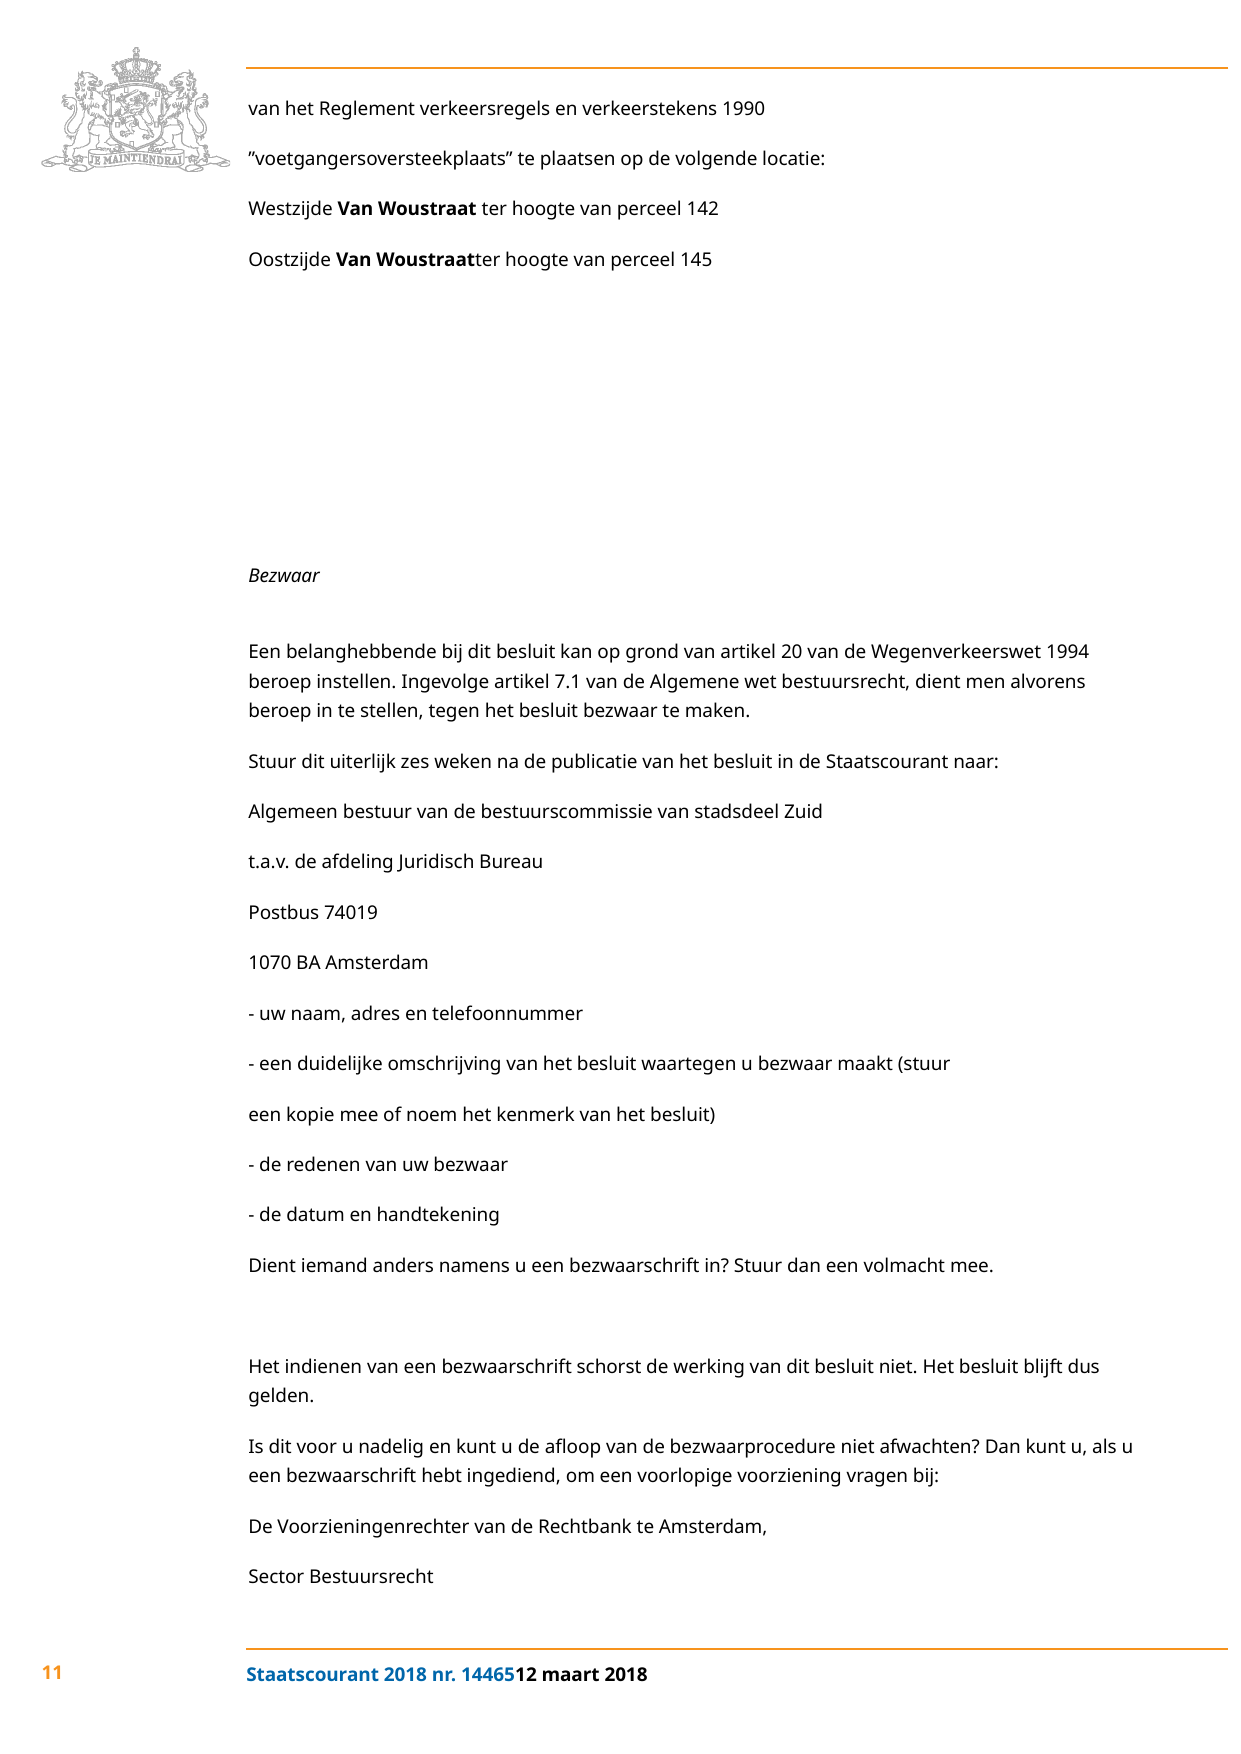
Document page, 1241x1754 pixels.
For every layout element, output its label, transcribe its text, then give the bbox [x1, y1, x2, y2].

picture [41, 47, 231, 172]
text - een duidelijke omschrijving van het besluit waartegen u bezwaar maakt (stuur [248, 1050, 1152, 1076]
text Algemeen bestuur van de bestuurscommissie van stadsdeel Zuid [248, 798, 1152, 824]
text Bezwaar [248, 562, 1152, 588]
text 1070 BA Amsterdam [248, 949, 1152, 975]
text Dient iemand anders namens u een bezwaarschrift in? Stuur dan een volmacht mee. [248, 1252, 1152, 1278]
text t.a.v. de afdeling Juridisch Bureau [248, 849, 1152, 874]
text een kopie mee of noem het kenmerk van het besluit) [248, 1101, 1152, 1126]
text Postbus 74019 [248, 899, 1152, 925]
text van het Reglement verkeersregels en verkeerstekens 1990 [248, 95, 1152, 121]
text Een belanghebbende bij dit besluit kan op grond van artikel 20 van de Wegenverkeerswet 1994 beroep instellen. Ingevolge artikel 7.1 van de Algemene wet bestuursrecht, dient men alvorens beroep in te stellen, tegen het besluit bezwaar te maken. [248, 638, 1152, 723]
text - de datum en handtekening [248, 1202, 1152, 1227]
text - uw naam, adres en telefoonnummer [248, 1000, 1152, 1026]
text Oostzijde Van Woustraatter hoogte van perceel 145 [248, 246, 1152, 272]
text Is dit voor u nadelig en kunt u de afloop van de bezwaarprocedure niet afwachten? Dan kunt u, als u een bezwaarschrift hebt ingediend, om een voorlopige voorziening vragen bij: [248, 1433, 1152, 1488]
text Stuur dit uiterlijk zes weken na de publicatie van het besluit in de Staatscourant naar: [248, 748, 1152, 773]
text Sector Bestuursrecht [248, 1563, 1152, 1589]
text Het indienen van een bezwaarschrift schorst de werking van dit besluit niet. Het besluit blijft dus gelden. [248, 1353, 1152, 1408]
text - de redenen van uw bezwaar [248, 1151, 1152, 1177]
text De Voorzieningenrechter van de Rechtbank te Amsterdam, [248, 1513, 1152, 1538]
text Westzijde Van Woustraat ter hoogte van perceel 142 [248, 196, 1152, 221]
text ”voetgangersoversteekplaats” te plaatsen op de volgende locatie: [248, 145, 1152, 171]
